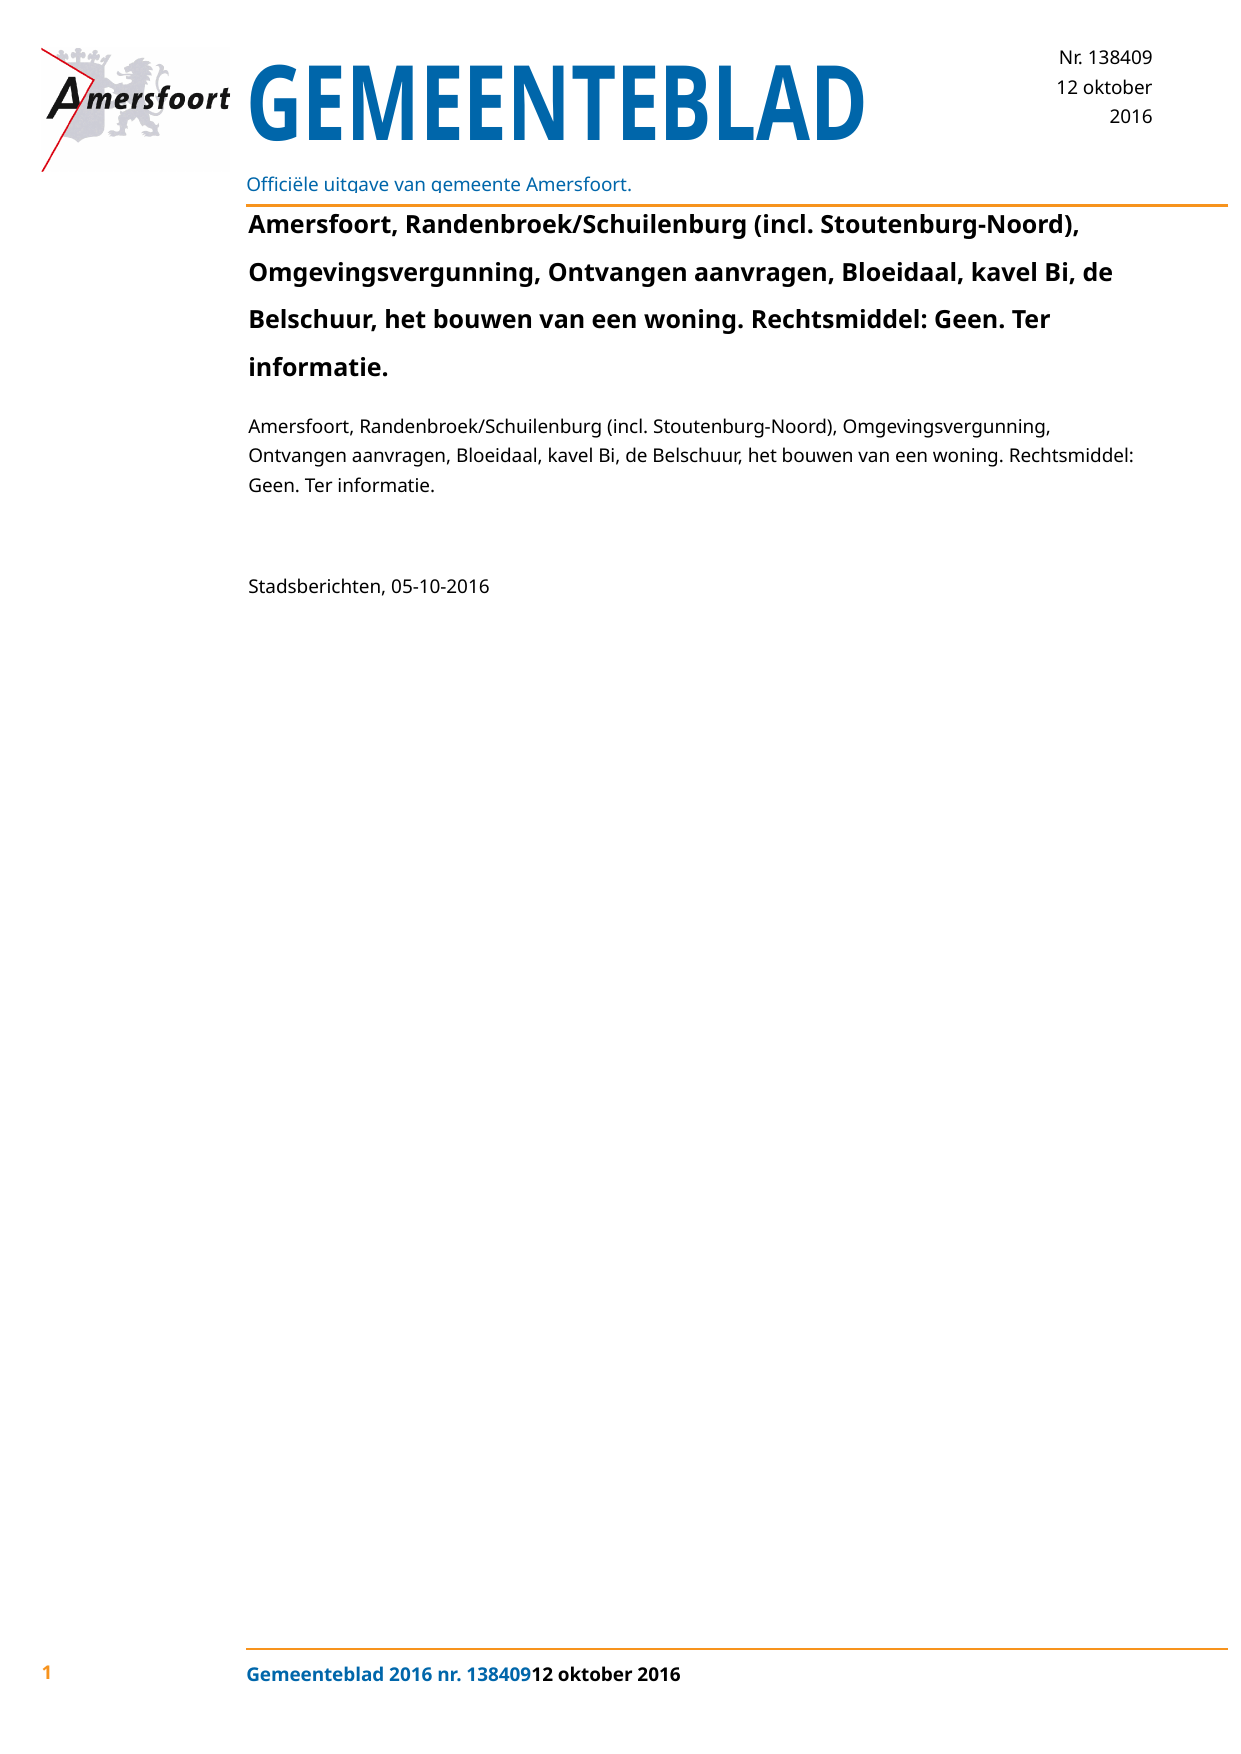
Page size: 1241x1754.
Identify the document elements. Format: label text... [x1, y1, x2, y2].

text Amersfoort, Randenbroek/Schuilenburg (incl. Stoutenburg-Noord), Omgevingsvergunning, Ontvangen aanvragen, Bloeidaal, kavel Bi, de Belschuur, het bouwen van een woning. Rechtsmiddel: Geen. Ter informatie. [248, 413, 1152, 498]
text Stadsberichten, 05-10-2016 [248, 573, 1152, 599]
text Amersfoort, Randenbroek/Schuilenburg (incl. Stoutenburg-Noord), Omgevingsvergunning, Ontvangen aanvragen, Bloeidaal, kavel Bi, de Belschuur, het bouwen van een woning. Rechtsmiddel: Geen. Ter informatie. [248, 207, 1152, 384]
picture [41, 47, 231, 172]
